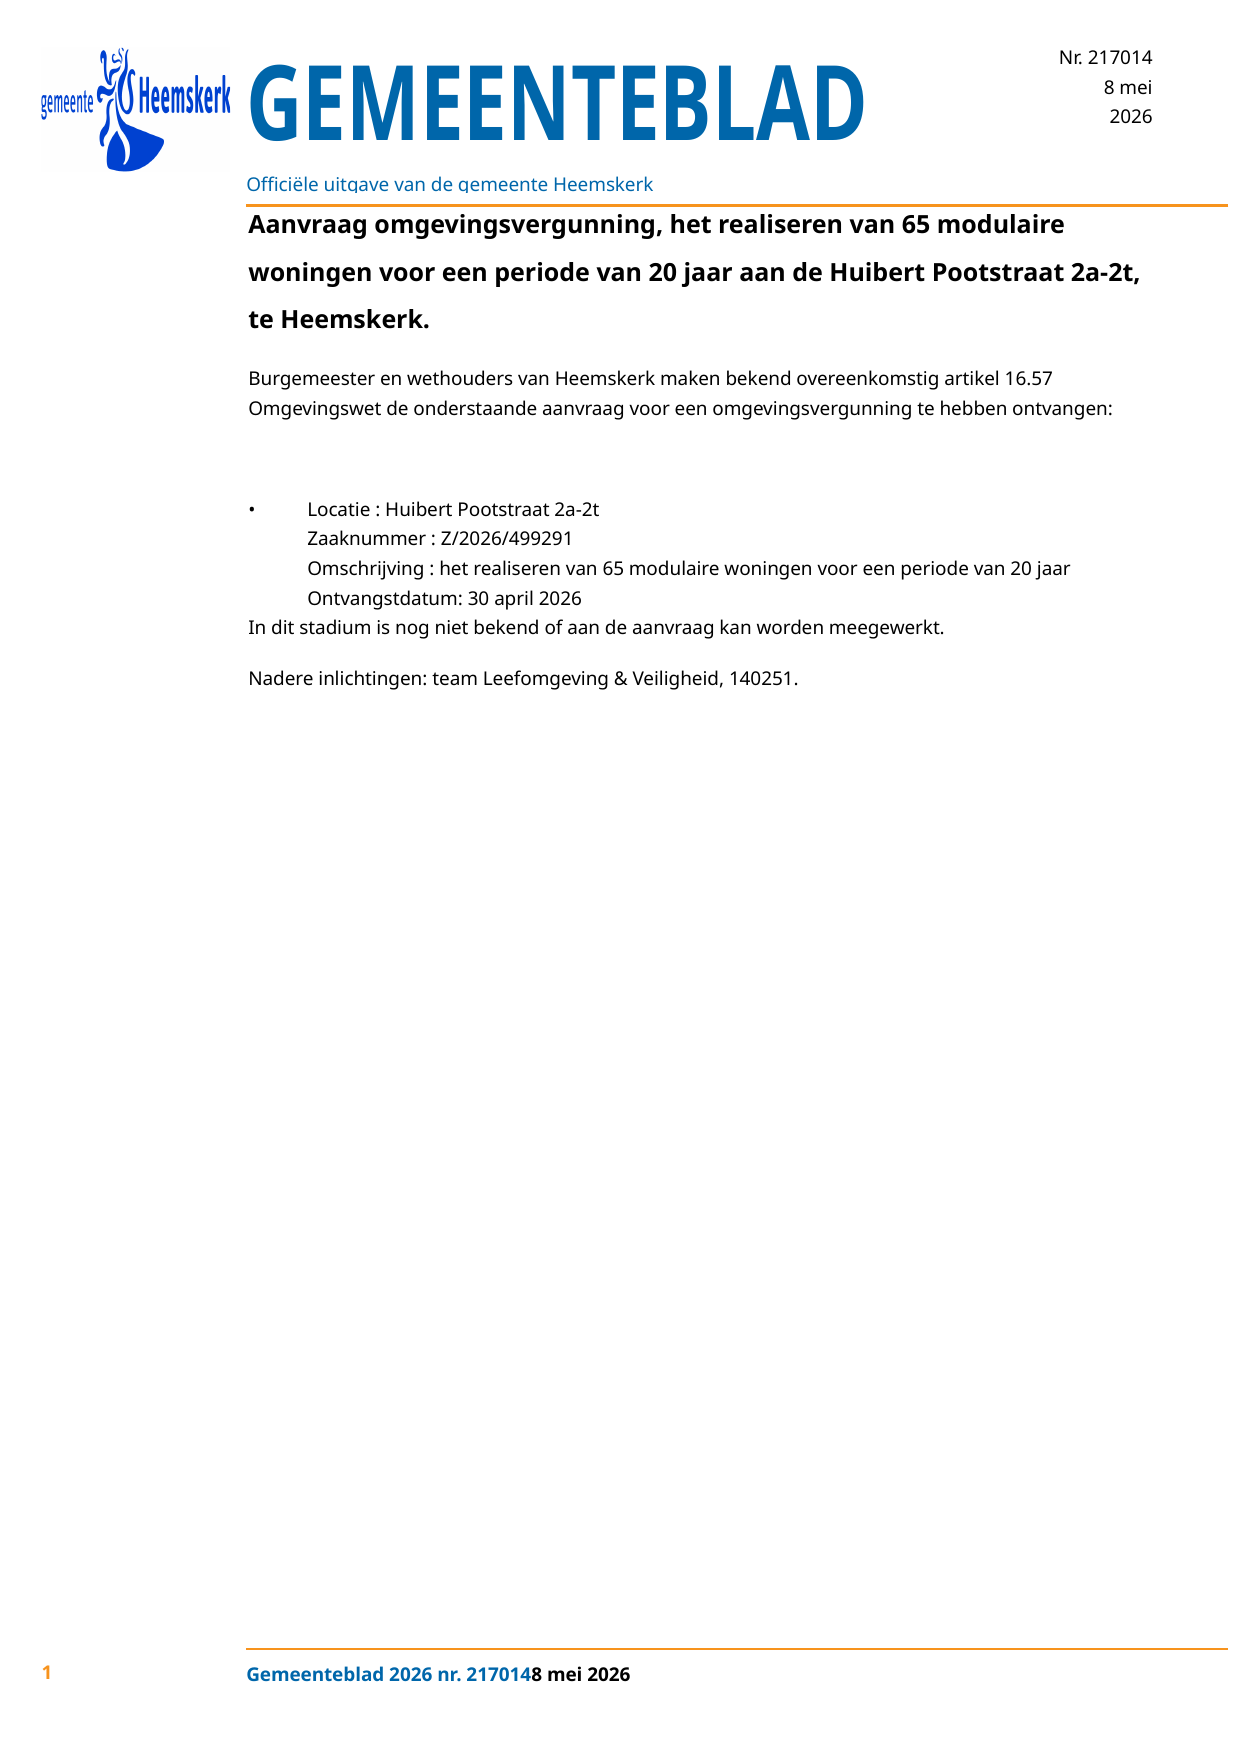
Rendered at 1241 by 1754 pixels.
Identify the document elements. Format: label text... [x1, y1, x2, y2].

list Ontvangstdatum: 30 april 2026 [248, 585, 1152, 610]
text Burgemeester en wethouders van Heemskerk maken bekend overeenkomstig artikel 16.57 Omgevingswet de onderstaande aanvraag voor een omgevingsvergunning te hebben ontvangen: [248, 366, 1152, 421]
picture [41, 47, 231, 172]
text Aanvraag omgevingsvergunning, het realiseren van 65 modulaire woningen voor een periode van 20 jaar aan de Huibert Pootstraat 2a-2t, te Heemskerk. [248, 207, 1152, 336]
list Omschrijving : het realiseren van 65 modulaire woningen voor een periode van 20 jaar [248, 555, 1152, 581]
text Nadere inlichtingen: team Leefomgeving & Veiligheid, 140251. [248, 665, 1152, 690]
list Locatie : Huibert Pootstraat 2a-2t [248, 496, 1152, 522]
text In dit stadium is nog niet bekend of aan de aanvraag kan worden meegewerkt. [248, 614, 1152, 640]
list Zaaknummer : Z/2026/499291 [248, 526, 1152, 551]
